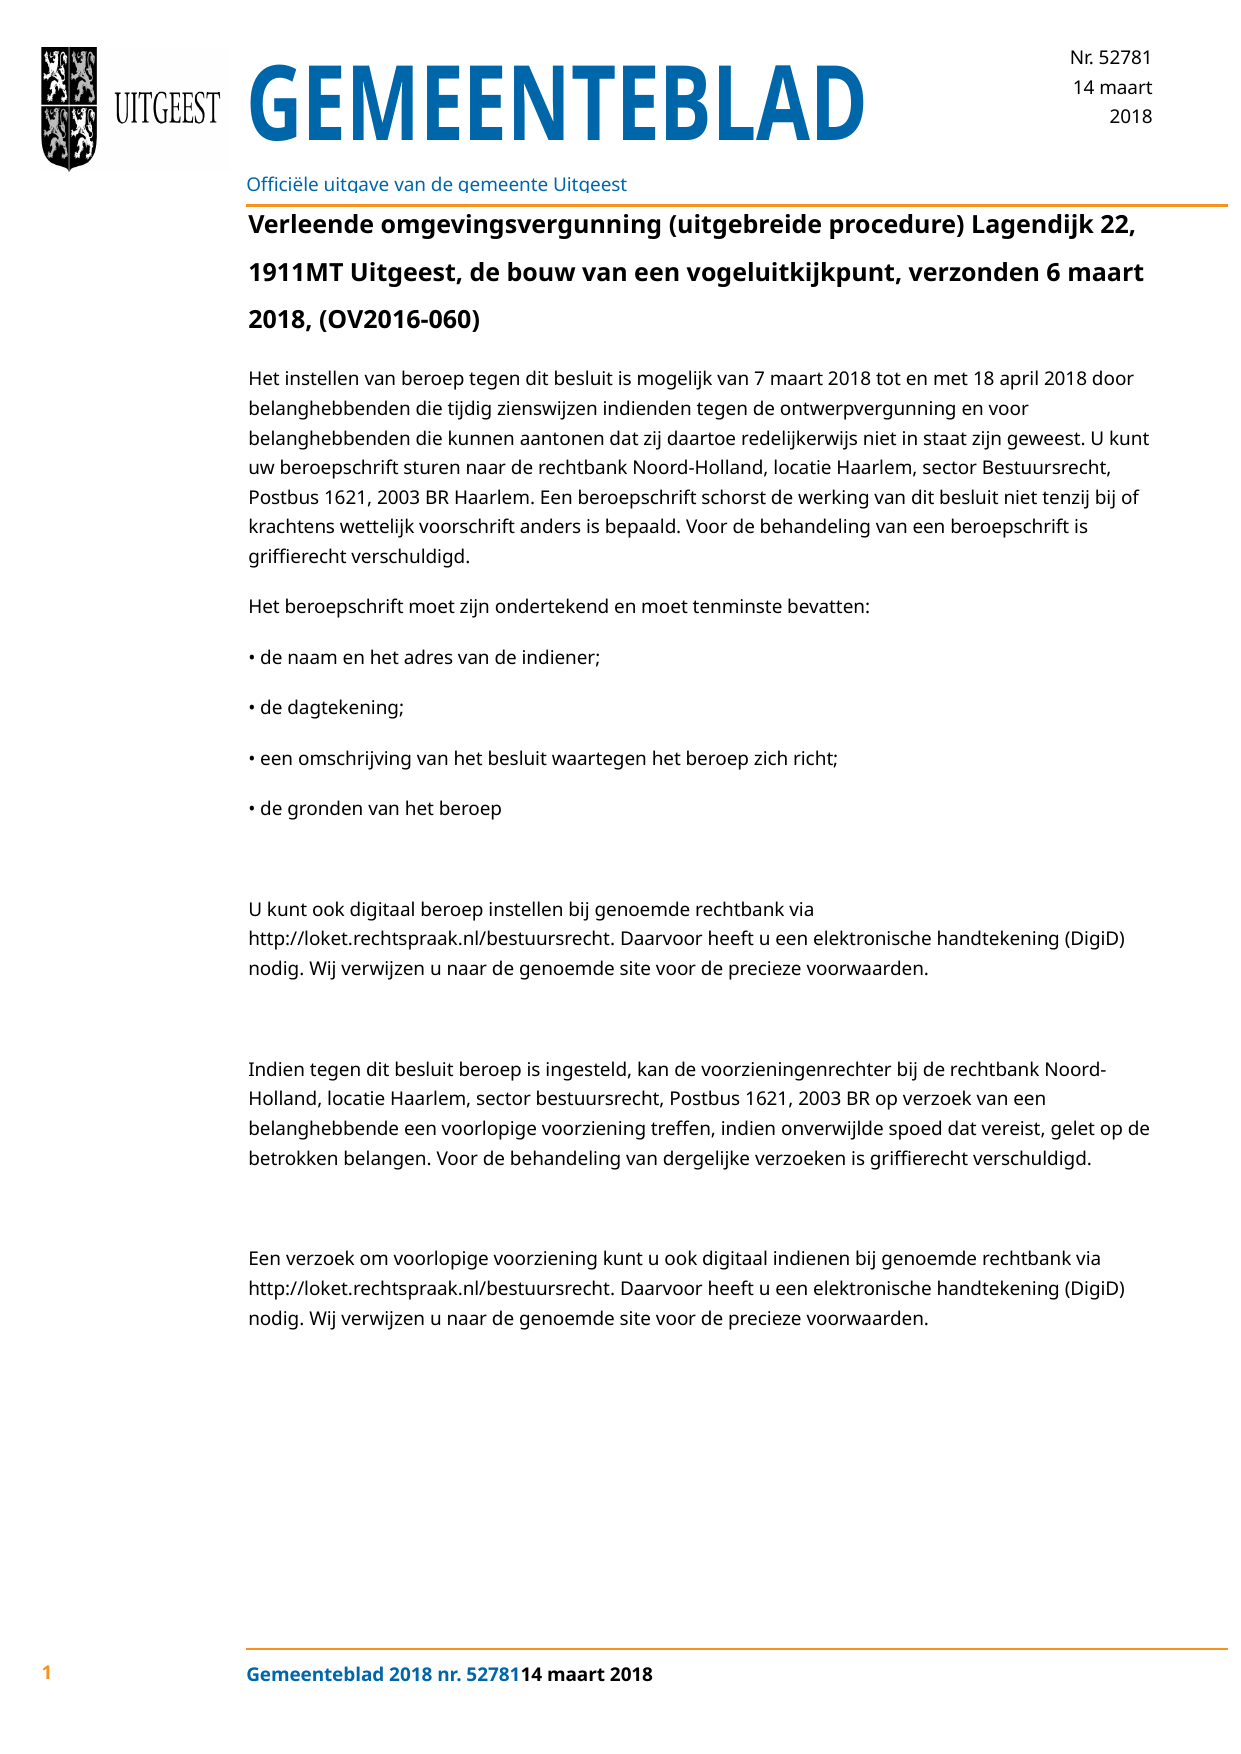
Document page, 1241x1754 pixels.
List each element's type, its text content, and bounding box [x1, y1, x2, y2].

text Het beroepschrift moet zijn ondertekend en moet tenminste bevatten: [248, 593, 1152, 619]
text Het instellen van beroep tegen dit besluit is mogelijk van 7 maart 2018 tot en met 18 april 2018 door belanghebbenden die tijdig zienswijzen indienden tegen de ontwerpvergunning en voor belanghebbenden die kunnen aantonen dat zij daartoe redelijkerwijs niet in staat zijn geweest. U kunt uw beroepschrift sturen naar de rechtbank Noord-Holland, locatie Haarlem, sector Bestuursrecht, Postbus 1621, 2003 BR Haarlem. Een beroepschrift schorst de werking van dit besluit niet tenzij bij of krachtens wettelijk voorschrift anders is bepaald. Voor de behandeling van een beroepschrift is griffierecht verschuldigd. [248, 366, 1152, 569]
text • een omschrijving van het besluit waartegen het beroep zich richt; [248, 745, 1152, 770]
text Indien tegen dit besluit beroep is ingesteld, kan de voorzieningenrechter bij de rechtbank Noord-Holland, locatie Haarlem, sector bestuursrecht, Postbus 1621, 2003 BR op verzoek van een belanghebbende een voorlopige voorziening treffen, indien onverwijlde spoed dat vereist, gelet op de betrokken belangen. Voor de behandeling van dergelijke verzoeken is griffierecht verschuldigd. [248, 1056, 1152, 1170]
text • de naam en het adres van de indiener; [248, 644, 1152, 669]
text • de gronden van het beroep [248, 795, 1152, 821]
text • de dagtekening; [248, 694, 1152, 720]
text Verleende omgevingsvergunning (uitgebreide procedure) Lagendijk 22, 1911MT Uitgeest, de bouw van een vogeluitkijkpunt, verzonden 6 maart 2018, (OV2016-060) [248, 207, 1152, 336]
text U kunt ook digitaal beroep instellen bij genoemde rechtbank via http://loket.rechtspraak.nl/bestuursrecht. Daarvoor heeft u een elektronische handtekening (DigiD) nodig. Wij verwijzen u naar de genoemde site voor de precieze voorwaarden. [248, 896, 1152, 981]
text Een verzoek om voorlopige voorziening kunt u ook digitaal indienen bij genoemde rechtbank via http://loket.rechtspraak.nl/bestuursrecht. Daarvoor heeft u een elektronische handtekening (DigiD) nodig. Wij verwijzen u naar de genoemde site voor de precieze voorwaarden. [248, 1246, 1152, 1330]
picture [41, 47, 231, 172]
